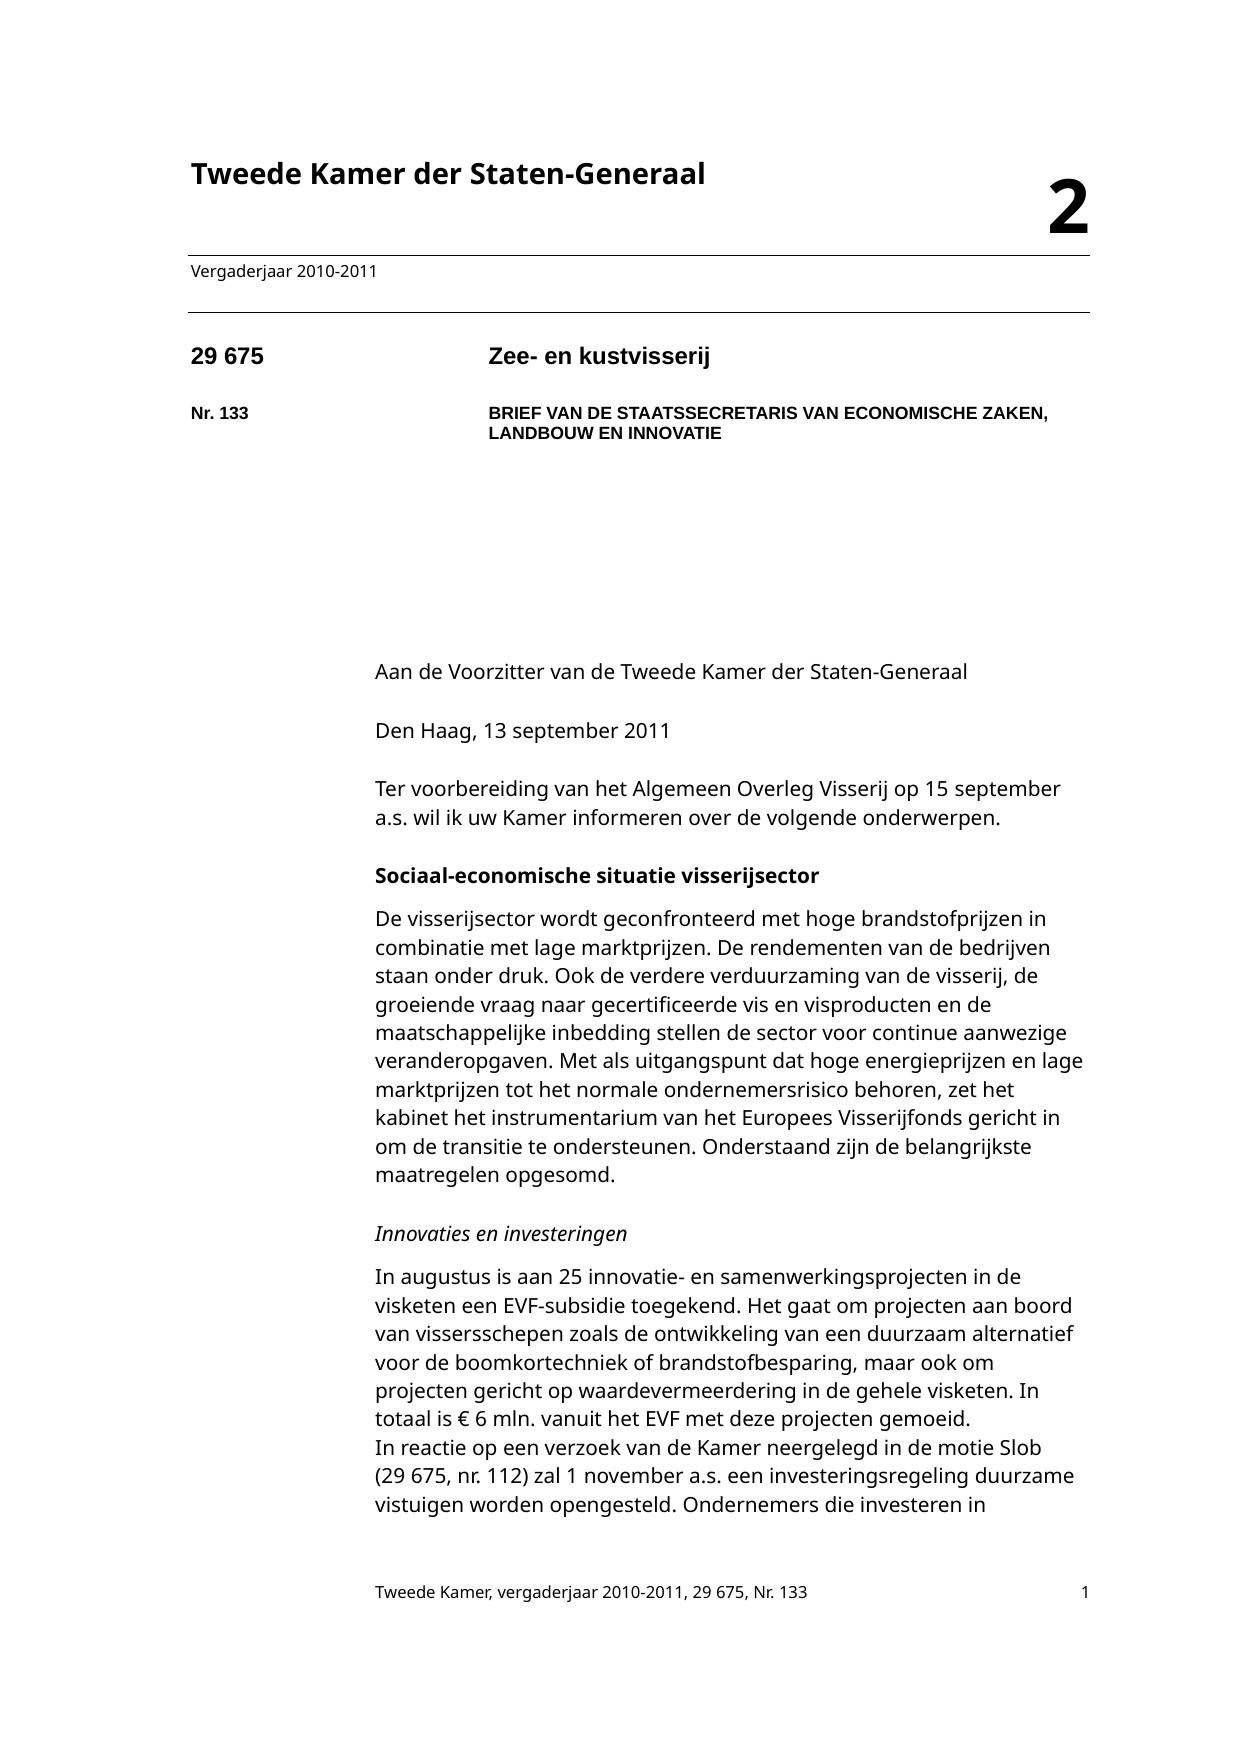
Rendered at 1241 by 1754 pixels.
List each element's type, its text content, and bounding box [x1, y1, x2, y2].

table_cell [485, 256, 1090, 312]
text De visserijsector wordt geconfronteerd met hoge brandstofprijzen in combinatie met lage marktprijzen. De rendementen van de bedrijven staan onder druk. Ook de verdere verduurzaming van de visserij, de groeiende vraag naar gecertificeerde vis en visproducten en de maatschappelijke inbedding stellen de sector voor continue aanwezige veranderopgaven. Met als uitgangspunt dat hoge energieprijzen en lage marktprijzen tot het normale ondernemersrisico behoren, zet het kabinet het instrumentarium van het Europees Visserijfonds gericht in om de transitie te ondersteunen. Onderstaand zijn de belangrijkste maatregelen opgesomd. [375, 904, 1090, 1189]
table_cell [485, 313, 1090, 339]
table_cell [188, 313, 485, 339]
table_header 2 [910, 150, 1090, 255]
table_cell BRIEF VAN DE STAATSSECRETARIS VAN ECONOMISCHE ZAKEN, LANDBOUW EN INNOVATIE [485, 399, 1090, 539]
text In reactie op een verzoek van de Kamer neergelegd in de motie Slob (29 675, nr. 112) zal 1 november a.s. een investeringsregeling duurzame vistuigen worden opengesteld. Ondernemers die investeren in [375, 1433, 1090, 1518]
table_cell Vergaderjaar 2010-2011 [188, 256, 485, 312]
table_header Tweede Kamer der Staten-Generaal [188, 150, 909, 255]
text Innovaties en investeringen [375, 1219, 1090, 1247]
table_cell 29 675 [188, 339, 485, 399]
text In augustus is aan 25 innovatie- en samenwerkingsprojecten in de visketen een EVF-subsidie toegekend. Het gaat om projecten aan boord van vissersschepen zoals de ontwikkeling van een duurzaam alternatief voor de boomkortechniek of brandstofbesparing, maar ook om projecten gericht op waardevermeerdering in de gehele visketen. In totaal is € 6 mln. vanuit het EVF met deze projecten gemoeid. [375, 1262, 1090, 1433]
table_cell Nr. 133 [188, 399, 485, 539]
table_cell Zee- en kustvisserij [485, 339, 1090, 399]
text Ter voorbereiding van het Algemeen Overleg Visserij op 15 september a.s. wil ik uw Kamer informeren over de volgende onderwerpen. [375, 774, 1090, 831]
text Sociaal-economische situatie visserijsector [375, 861, 1090, 889]
text Aan de Voorzitter van de Tweede Kamer der Staten-Generaal [375, 657, 1090, 686]
text Den Haag, 13 september 2011 [375, 716, 1090, 744]
